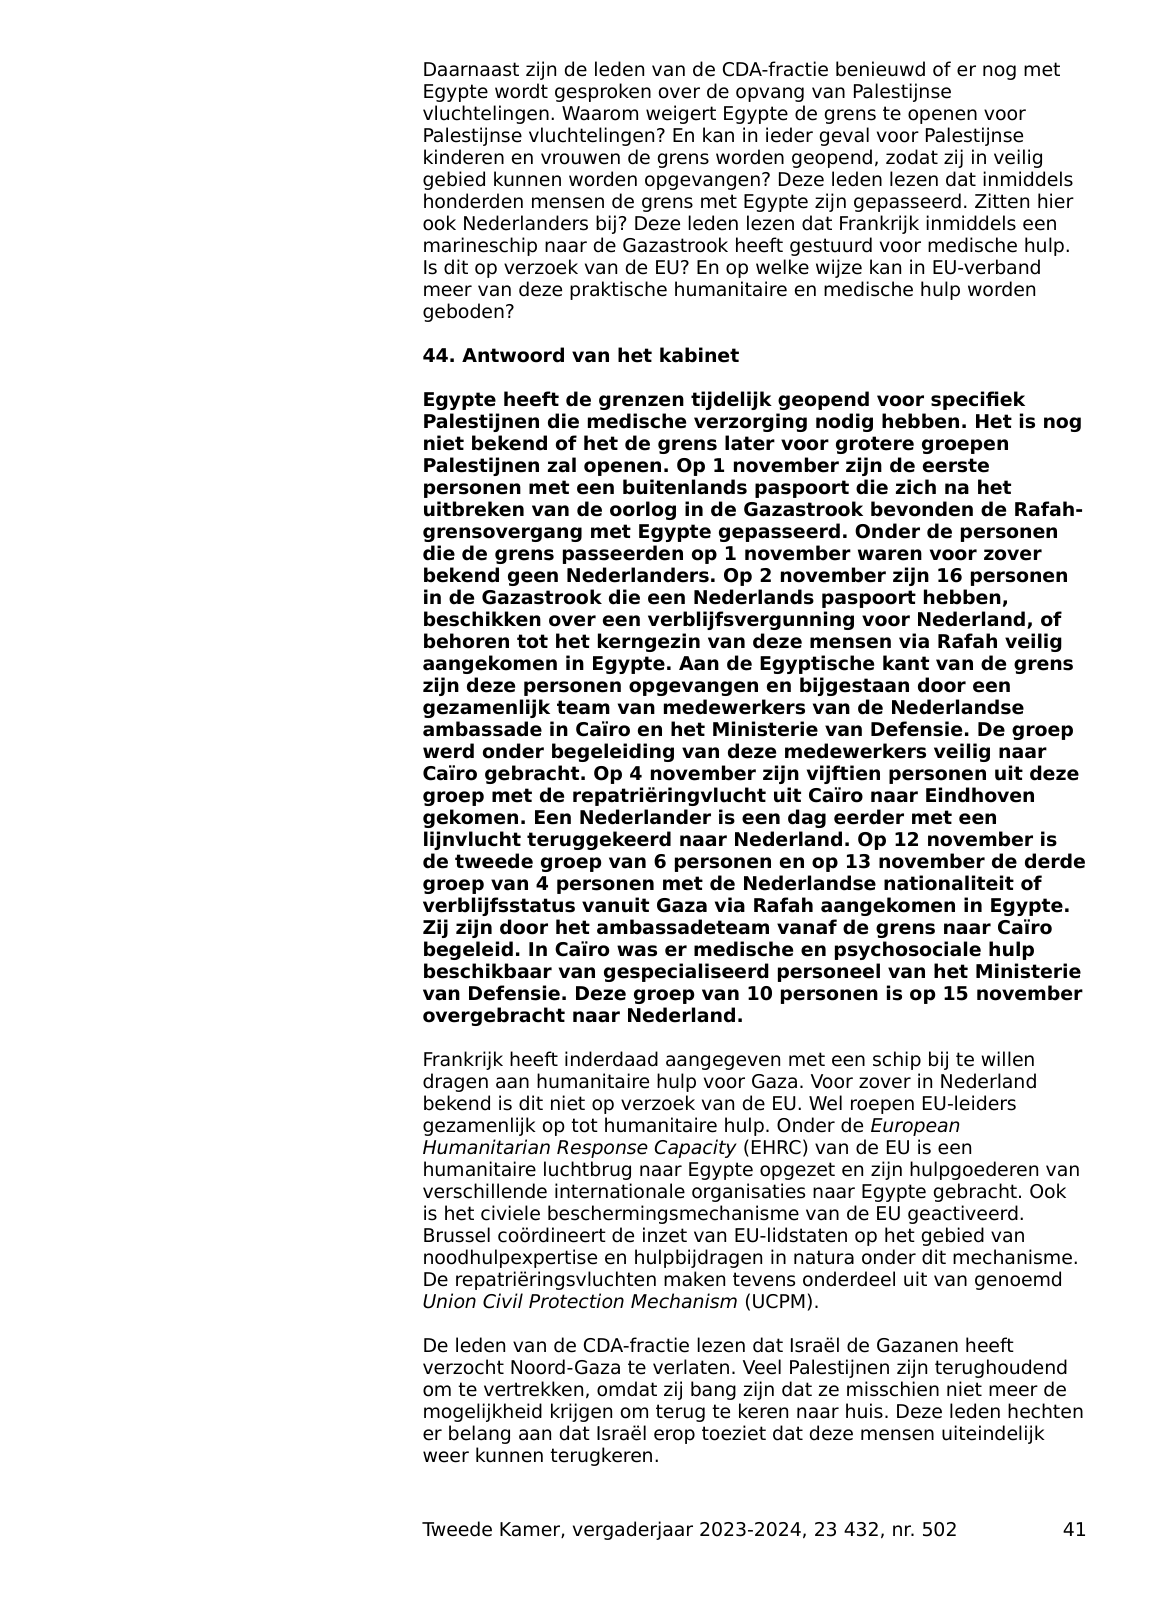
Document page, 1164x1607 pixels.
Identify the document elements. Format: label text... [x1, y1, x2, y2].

text De leden van de CDA-fractie lezen dat Israël de Gazanen heeft verzocht Noord-Gaza te verlaten. Veel Palestijnen zijn terughoudend om te vertrekken, omdat zij bang zijn dat ze misschien niet meer de mogelijkheid krijgen om terug te keren naar huis. Deze leden hechten er belang aan dat Israël erop toeziet dat deze mensen uiteindelijk weer kunnen terugkeren. [422, 1335, 1087, 1467]
text Egypte heeft de grenzen tijdelijk geopend voor specifiek Palestijnen die medische verzorging nodig hebben. Het is nog niet bekend of het de grens later voor grotere groepen Palestijnen zal openen. Op 1 november zijn de eerste personen met een buitenlands paspoort die zich na het uitbreken van de oorlog in de Gazastrook bevonden de Rafah-grensovergang met Egypte gepasseerd. Onder de personen die de grens passeerden op 1 november waren voor zover bekend geen Nederlanders. Op 2 november zijn 16 personen in de Gazastrook die een Nederlands paspoort hebben, beschikken over een verblijfsvergunning voor Nederland, of behoren tot het kerngezin van deze mensen via Rafah veilig aangekomen in Egypte. Aan de Egyptische kant van de grens zijn deze personen opgevangen en bijgestaan door een gezamenlijk team van medewerkers van de Nederlandse ambassade in Caïro en het Ministerie van Defensie. De groep werd onder begeleiding van deze medewerkers veilig naar Caïro gebracht. Op 4 november zijn vijftien personen uit deze groep met de repatriëringvlucht uit Caïro naar Eindhoven gekomen. Een Nederlander is een dag eerder met een lijnvlucht teruggekeerd naar Nederland. Op 12 november is de tweede groep van 6 personen en op 13 november de derde groep van 4 personen met de Nederlandse nationaliteit of verblijfsstatus vanuit Gaza via Rafah aangekomen in Egypte. Zij zijn door het ambassadeteam vanaf de grens naar Caïro begeleid. In Caïro was er medische en psychosociale hulp beschikbaar van gespecialiseerd personeel van het Ministerie van Defensie. Deze groep van 10 personen is op 15 november overgebracht naar Nederland. [422, 389, 1087, 1027]
text Daarnaast zijn de leden van de CDA-fractie benieuwd of er nog met Egypte wordt gesproken over de opvang van Palestijnse vluchtelingen. Waarom weigert Egypte de grens te openen voor Palestijnse vluchtelingen? En kan in ieder geval voor Palestijnse kinderen en vrouwen de grens worden geopend, zodat zij in veilig gebied kunnen worden opgevangen? Deze leden lezen dat inmiddels honderden mensen de grens met Egypte zijn gepasseerd. Zitten hier ook Nederlanders bij? Deze leden lezen dat Frankrijk inmiddels een marineschip naar de Gazastrook heeft gestuurd voor medische hulp. Is dit op verzoek van de EU? En op welke wijze kan in EU-verband meer van deze praktische humanitaire en medische hulp worden geboden? [422, 59, 1087, 323]
text Frankrijk heeft inderdaad aangegeven met een schip bij te willen dragen aan humanitaire hulp voor Gaza. Voor zover in Nederland bekend is dit niet op verzoek van de EU. Wel roepen EU-leiders gezamenlijk op tot humanitaire hulp. Onder de European Humanitarian Response Capacity (EHRC) van de EU is een humanitaire luchtbrug naar Egypte opgezet en zijn hulpgoederen van verschillende internationale organisaties naar Egypte gebracht. Ook is het civiele beschermingsmechanisme van de EU geactiveerd. Brussel coördineert de inzet van EU-lidstaten op het gebied van noodhulpexpertise en hulpbijdragen in natura onder dit mechanisme. De repatriëringsvluchten maken tevens onderdeel uit van genoemd Union Civil Protection Mechanism (UCPM). [422, 1049, 1087, 1312]
subtitle 44. Antwoord van het kabinet [422, 345, 1087, 367]
